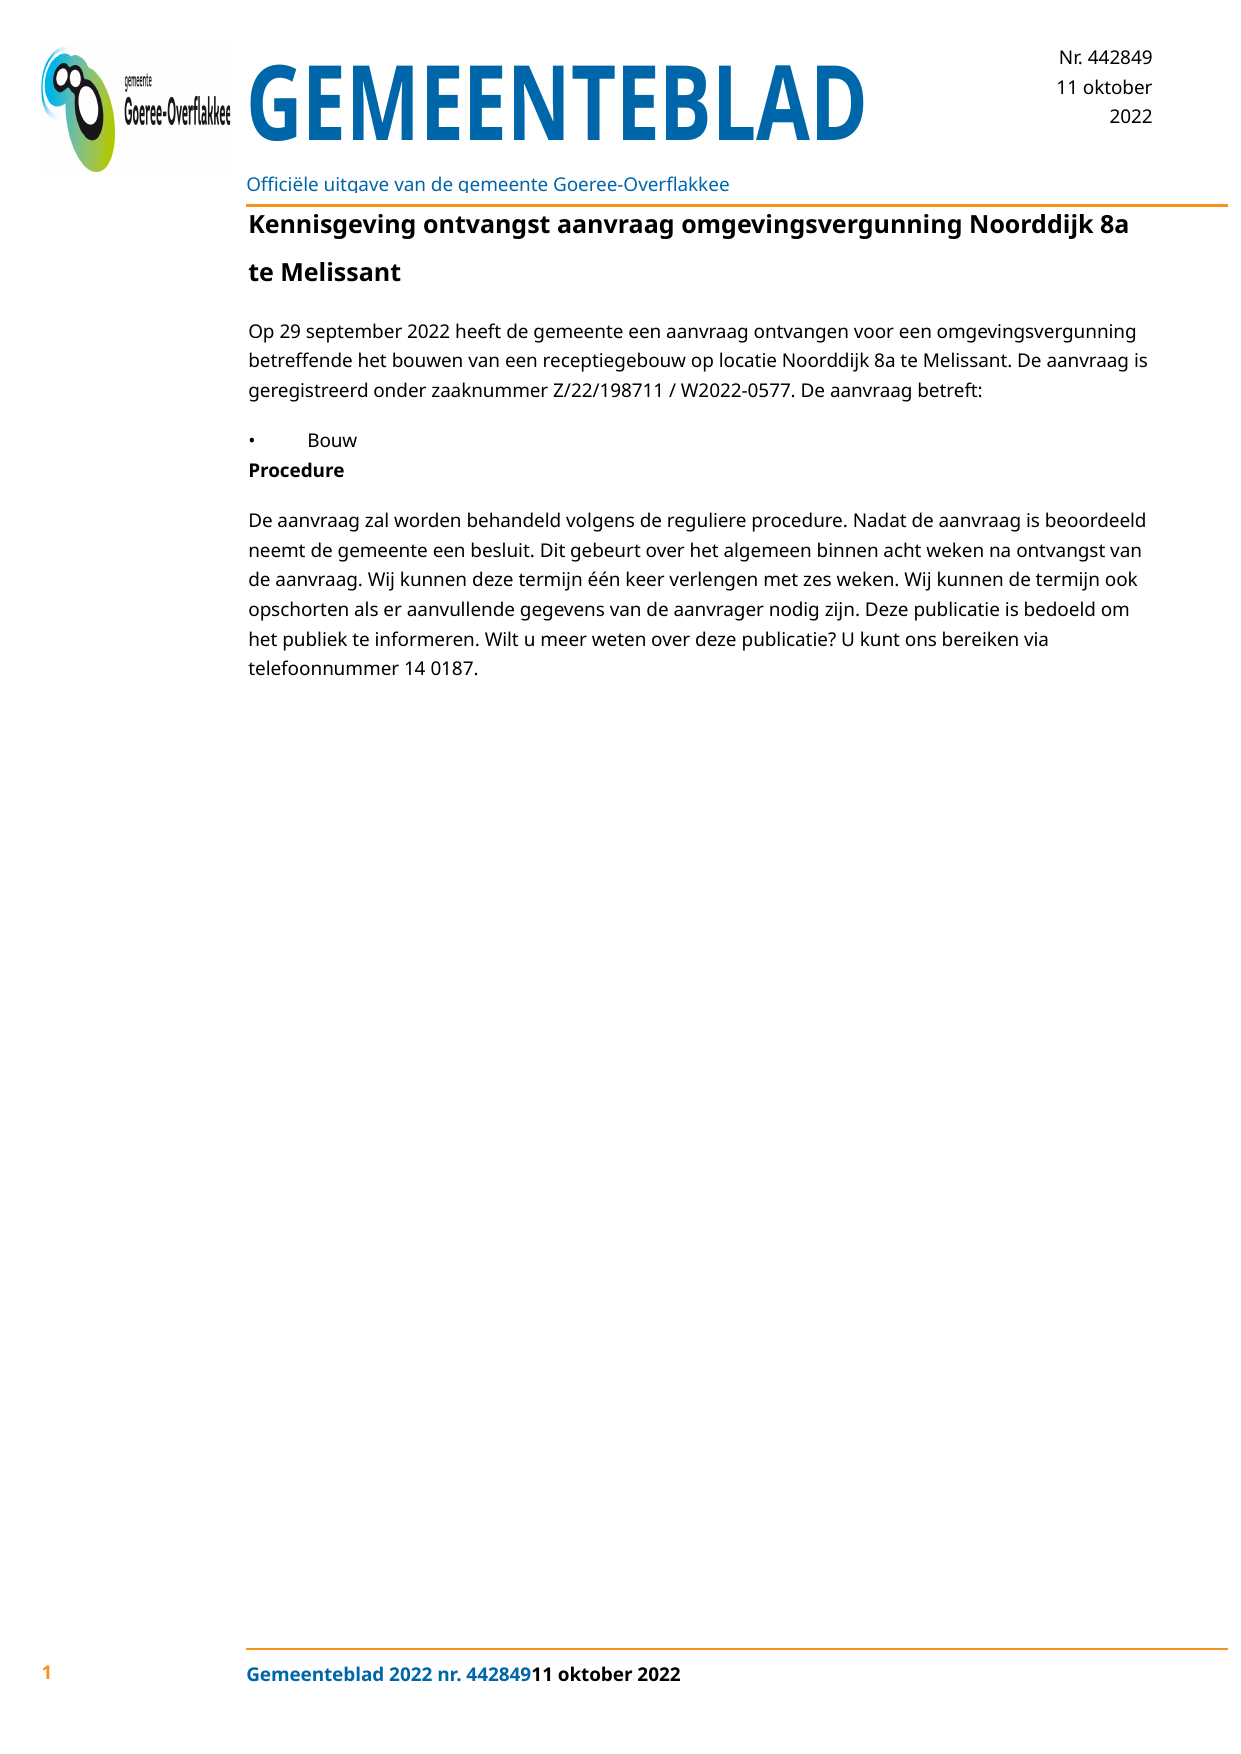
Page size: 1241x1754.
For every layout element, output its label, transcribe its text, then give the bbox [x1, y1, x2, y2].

picture [41, 47, 231, 172]
list Bouw [248, 427, 1152, 453]
text De aanvraag zal worden behandeld volgens de reguliere procedure. Nadat de aanvraag is beoordeeld neemt de gemeente een besluit. Dit gebeurt over het algemeen binnen acht weken na ontvangst van de aanvraag. Wij kunnen deze termijn één keer verlengen met zes weken. Wij kunnen de termijn ook opschorten als er aanvullende gegevens van de aanvrager nodig zijn. Deze publicatie is bedoeld om het publiek te informeren. Wilt u meer weten over deze publicatie? U kunt ons bereiken via telefoonnummer 14 0187. [248, 507, 1152, 681]
text Procedure [248, 457, 1152, 483]
text Kennisgeving ontvangst aanvraag omgevingsvergunning Noorddijk 8a te Melissant [248, 207, 1152, 288]
text Op 29 september 2022 heeft de gemeente een aanvraag ontvangen voor een omgevingsvergunning betreffende het bouwen van een receptiegebouw op locatie Noorddijk 8a te Melissant. De aanvraag is geregistreerd onder zaaknummer Z/22/198711 / W2022-0577. De aanvraag betreft: [248, 318, 1152, 403]
